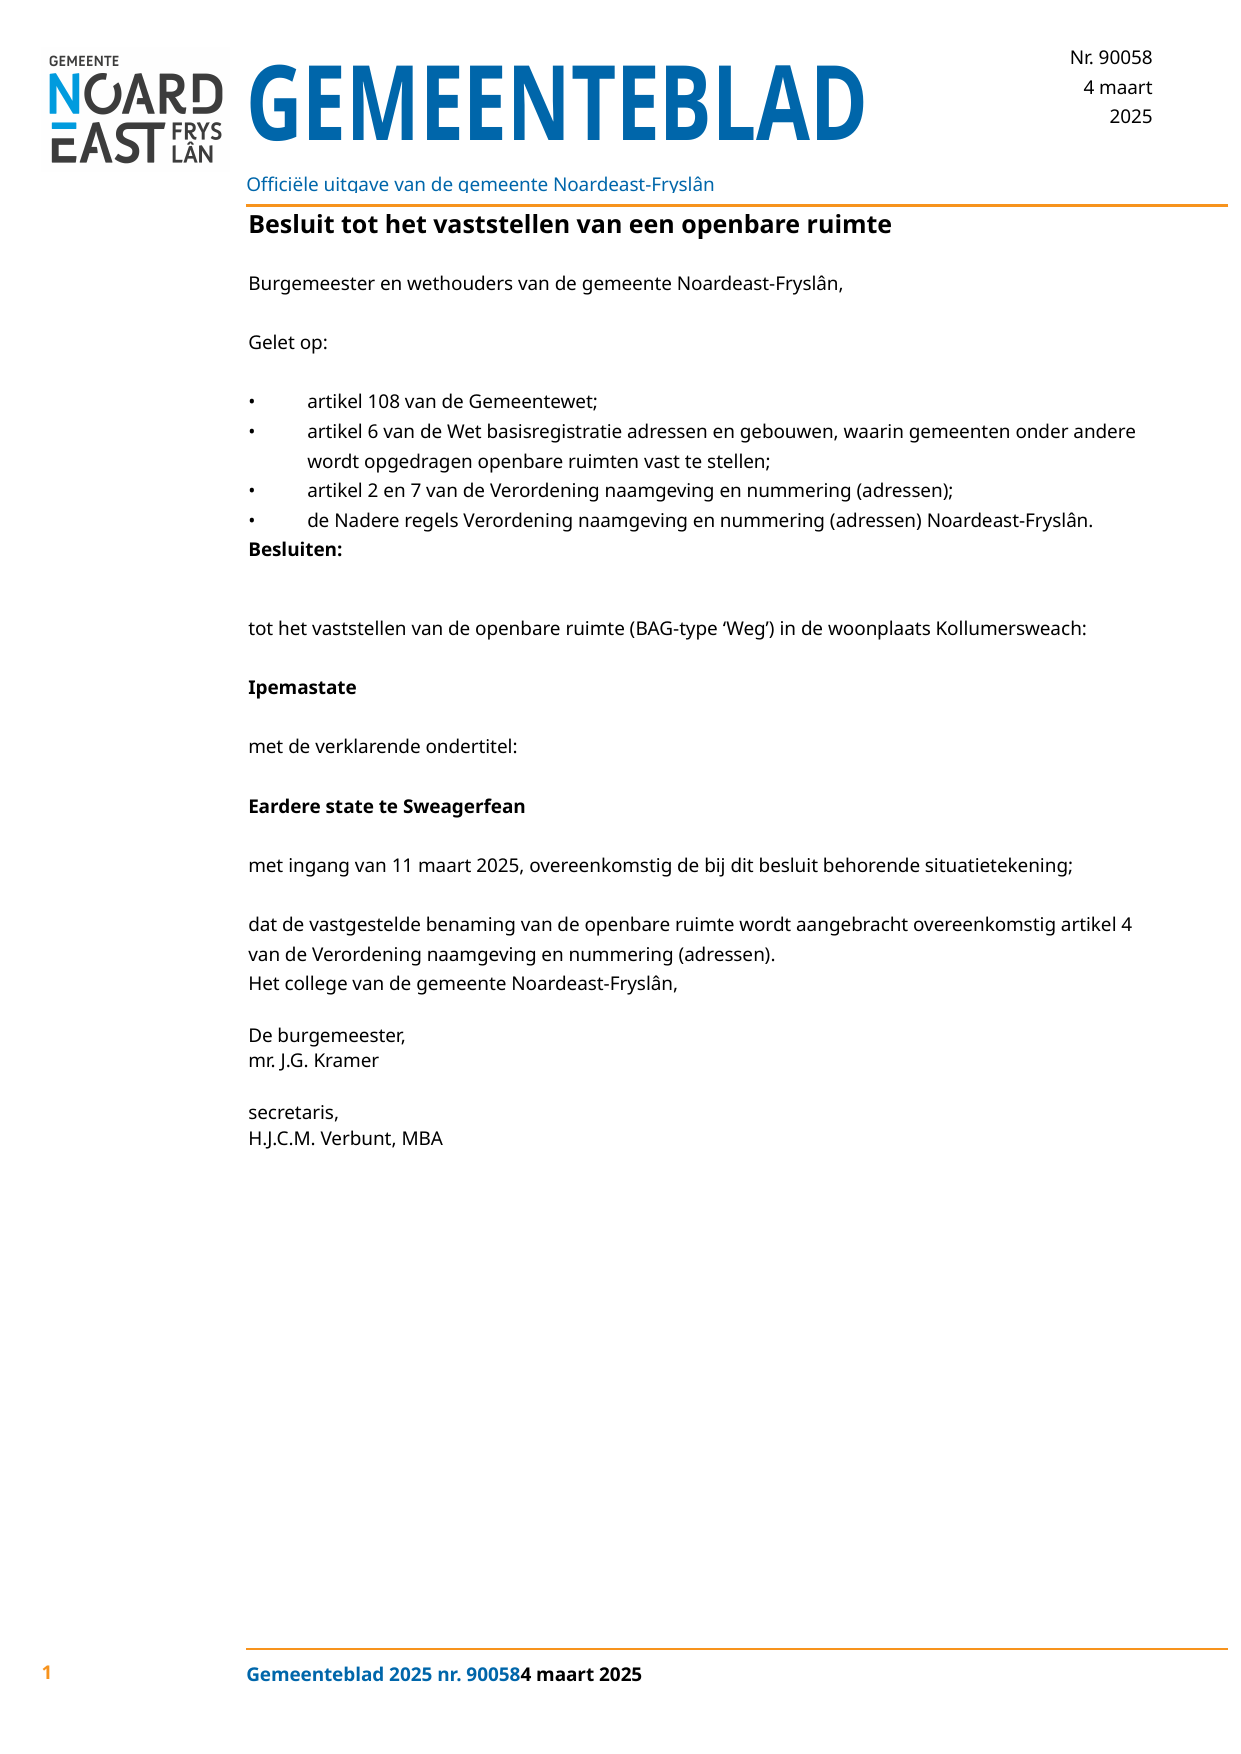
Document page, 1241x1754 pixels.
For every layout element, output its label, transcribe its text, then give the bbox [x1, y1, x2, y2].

text Het college van de gemeente Noardeast-Fryslân, [248, 970, 1152, 996]
list artikel 108 van de Gemeentewet; [248, 389, 1152, 414]
text Burgemeester en wethouders van de gemeente Noardeast-Fryslân, [248, 270, 1152, 296]
text tot het vaststellen van de openbare ruimte (BAG-type ‘Weg’) in de woonplaats Kollumersweach: [248, 615, 1152, 641]
list artikel 6 van de Wet basisregistratie adressen en gebouwen, waarin gemeenten onder andere wordt opgedragen openbare ruimten vast te stellen; [248, 418, 1152, 473]
text dat de vastgestelde benaming van de openbare ruimte wordt aangebracht overeenkomstig artikel 4 van de Verordening naamgeving en nummering (adressen). [248, 911, 1152, 967]
text Besluit tot het vaststellen van een openbare ruimte [248, 207, 1152, 241]
text Ipemastate [248, 674, 1152, 700]
text secretaris, [248, 1099, 1152, 1125]
text met ingang van 11 maart 2025, overeenkomstig de bij dit besluit behorende situatietekening; [248, 852, 1152, 878]
text Gelet op: [248, 329, 1152, 355]
picture [41, 47, 231, 172]
text Eardere state te Sweagerfean [248, 793, 1152, 819]
text H.J.C.M. Verbunt, MBA [248, 1125, 1152, 1151]
list artikel 2 en 7 van de Verordening naamgeving en nummering (adressen); [248, 477, 1152, 503]
text met de verklarende ondertitel: [248, 734, 1152, 759]
text mr. J.G. Kramer [248, 1048, 1152, 1073]
text Besluiten: [248, 537, 1152, 562]
list de Nadere regels Verordening naamgeving en nummering (adressen) Noardeast-Fryslân. [248, 507, 1152, 533]
text De burgemeester, [248, 1022, 1152, 1048]
